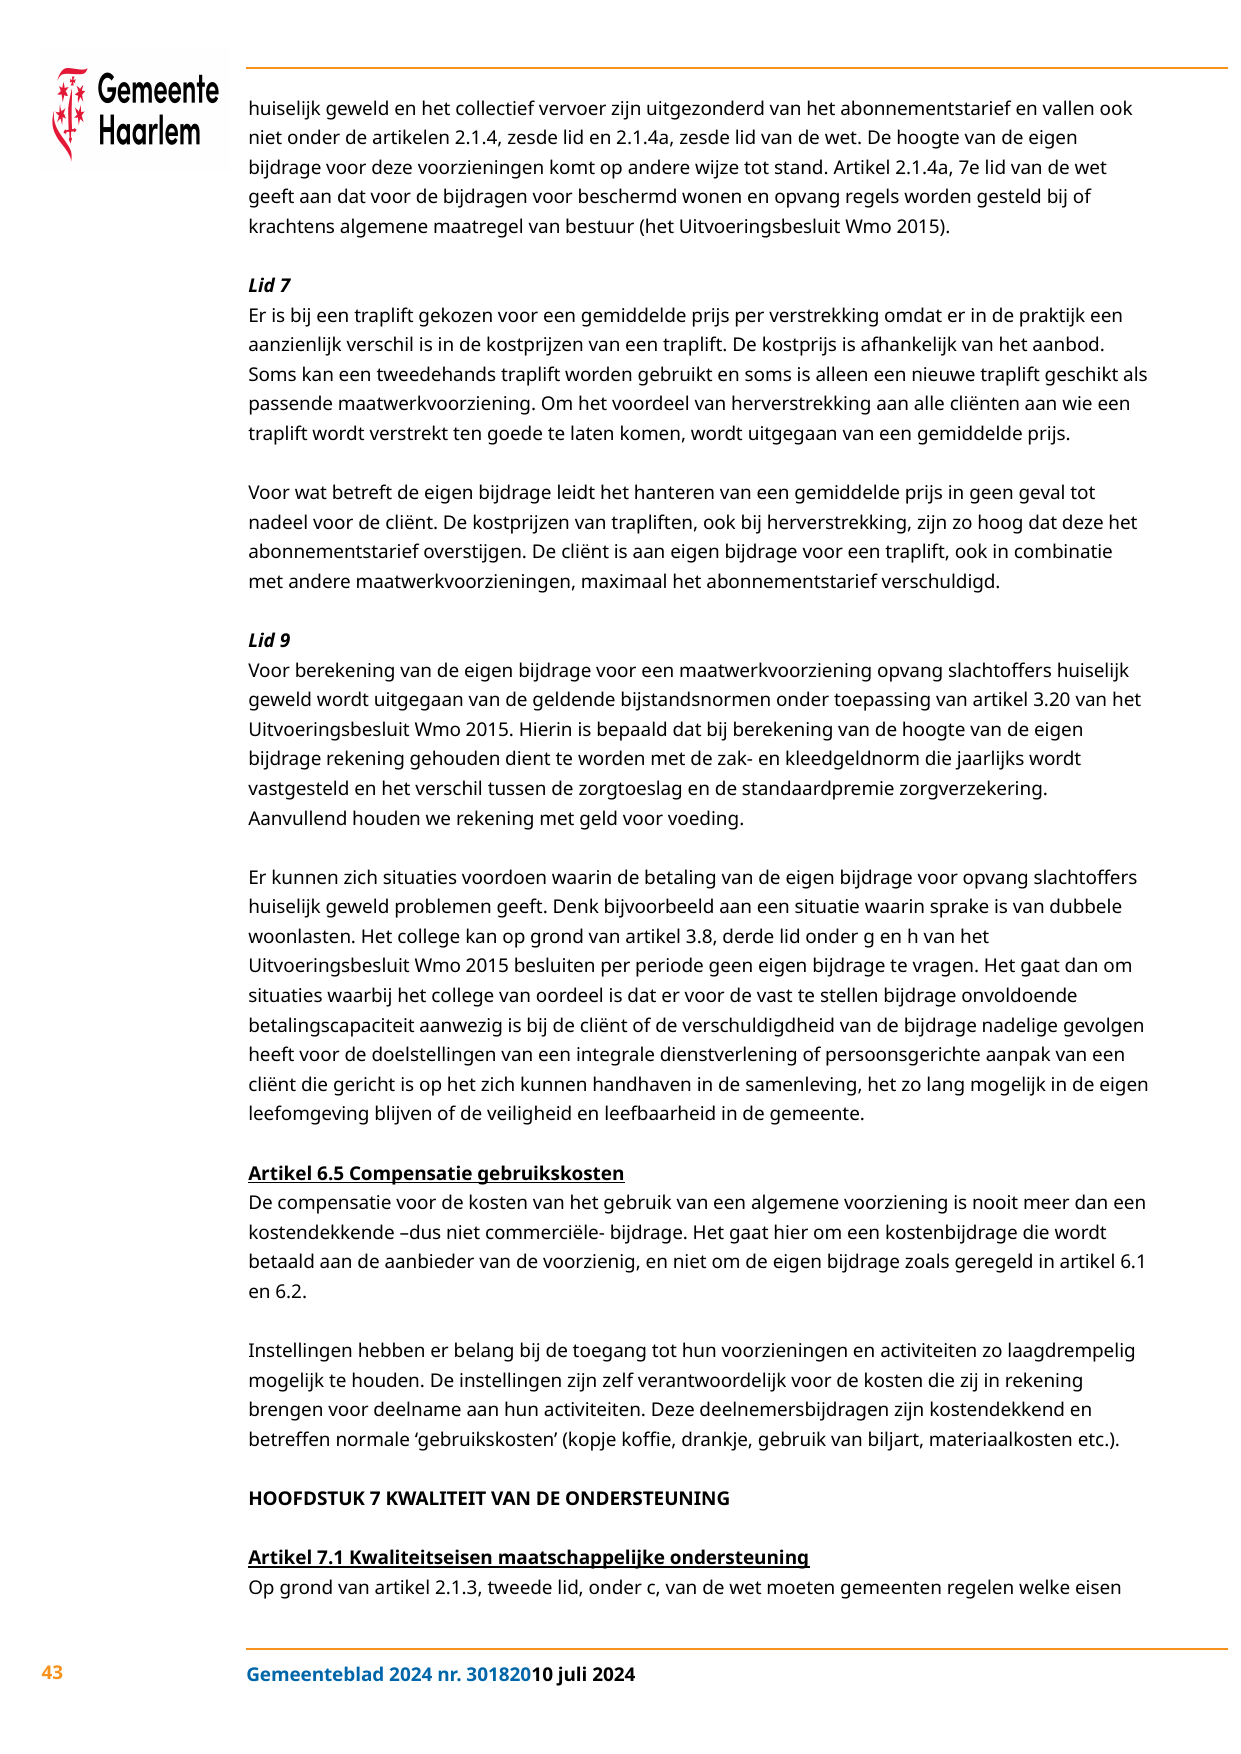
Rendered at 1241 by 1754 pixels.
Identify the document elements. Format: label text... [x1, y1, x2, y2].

text Voor berekening van de eigen bijdrage voor een maatwerkvoorziening opvang slachtoffers huiselijk geweld wordt uitgegaan van de geldende bijstandsnormen onder toepassing van artikel 3.20 van het Uitvoeringsbesluit Wmo 2015. Hierin is bepaald dat bij berekening van de hoogte van de eigen bijdrage rekening gehouden dient te worden met de zak- en kleedgeldnorm die jaarlijks wordt vastgesteld en het verschil tussen de zorgtoeslag en de standaardpremie zorgverzekering. Aanvullend houden we rekening met geld voor voeding. [248, 657, 1152, 831]
text De compensatie voor de kosten van het gebruik van een algemene voorziening is nooit meer dan een kostendekkende –dus niet commerciële- bijdrage. Het gaat hier om een kostenbijdrage die wordt betaald aan de aanbieder van de voorzienig, en niet om de eigen bijdrage zoals geregeld in artikel 6.1 en 6.2. [248, 1189, 1152, 1304]
text Voor wat betreft de eigen bijdrage leidt het hanteren van een gemiddelde prijs in geen geval tot nadeel voor de cliënt. De kostprijzen van trapliften, ook bij herverstrekking, zijn zo hoog dat deze het abonnementstarief overstijgen. De cliënt is aan eigen bijdrage voor een traplift, ook in combinatie met andere maatwerkvoorzieningen, maximaal het abonnementstarief verschuldigd. [248, 479, 1152, 594]
text Lid 7 [248, 272, 1152, 298]
text Instellingen hebben er belang bij de toegang tot hun voorzieningen en activiteiten zo laagdrempelig mogelijk te houden. De instellingen zijn zelf verantwoordelijk voor de kosten die zij in rekening brengen voor deelname aan hun activiteiten. Deze deelnemersbijdragen zijn kostendekkend en betreffen normale ‘gebruikskosten’ (kopje koffie, drankje, gebruik van biljart, materiaalkosten etc.). [248, 1337, 1152, 1452]
picture [41, 47, 231, 172]
text Er kunnen zich situaties voordoen waarin de betaling van de eigen bijdrage voor opvang slachtoffers huiselijk geweld problemen geeft. Denk bijvoorbeeld aan een situatie waarin sprake is van dubbele woonlasten. Het college kan op grond van artikel 3.8, derde lid onder g en h van het Uitvoeringsbesluit Wmo 2015 besluiten per periode geen eigen bijdrage te vragen. Het gaat dan om situaties waarbij het college van oordeel is dat er voor de vast te stellen bijdrage onvoldoende betalingscapaciteit aanwezig is bij de cliënt of de verschuldigdheid van de bijdrage nadelige gevolgen heeft voor de doelstellingen van een integrale dienstverlening of persoonsgerichte aanpak van een cliënt die gericht is op het zich kunnen handhaven in de samenleving, het zo lang mogelijk in de eigen leefomgeving blijven of de veiligheid en leefbaarheid in de gemeente. [248, 864, 1152, 1126]
text Artikel 7.1 Kwaliteitseisen maatschappelijke ondersteuning [248, 1544, 1152, 1570]
text HOOFDSTUK 7 KWALITEIT VAN DE ONDERSTEUNING [248, 1485, 1152, 1511]
text Op grond van artikel 2.1.3, tweede lid, onder c, van de wet moeten gemeenten regelen welke eisen [248, 1574, 1152, 1600]
text Artikel 6.5 Compensatie gebruikskosten [248, 1160, 1152, 1186]
text Er is bij een traplift gekozen voor een gemiddelde prijs per verstrekking omdat er in de praktijk een aanzienlijk verschil is in de kostprijzen van een traplift. De kostprijs is afhankelijk van het aanbod. Soms kan een tweedehands traplift worden gebruikt en soms is alleen een nieuwe traplift geschikt als passende maatwerkvoorziening. Om het voordeel van herverstrekking aan alle cliënten aan wie een traplift wordt verstrekt ten goede te laten komen, wordt uitgegaan van een gemiddelde prijs. [248, 302, 1152, 446]
text Lid 9 [248, 627, 1152, 653]
text huiselijk geweld en het collectief vervoer zijn uitgezonderd van het abonnementstarief en vallen ook niet onder de artikelen 2.1.4, zesde lid en 2.1.4a, zesde lid van de wet. De hoogte van de eigen bijdrage voor deze voorzieningen komt op andere wijze tot stand. Artikel 2.1.4a, 7e lid van de wet geeft aan dat voor de bijdragen voor beschermd wonen en opvang regels worden gesteld bij of krachtens algemene maatregel van bestuur (het Uitvoeringsbesluit Wmo 2015). [248, 95, 1152, 239]
